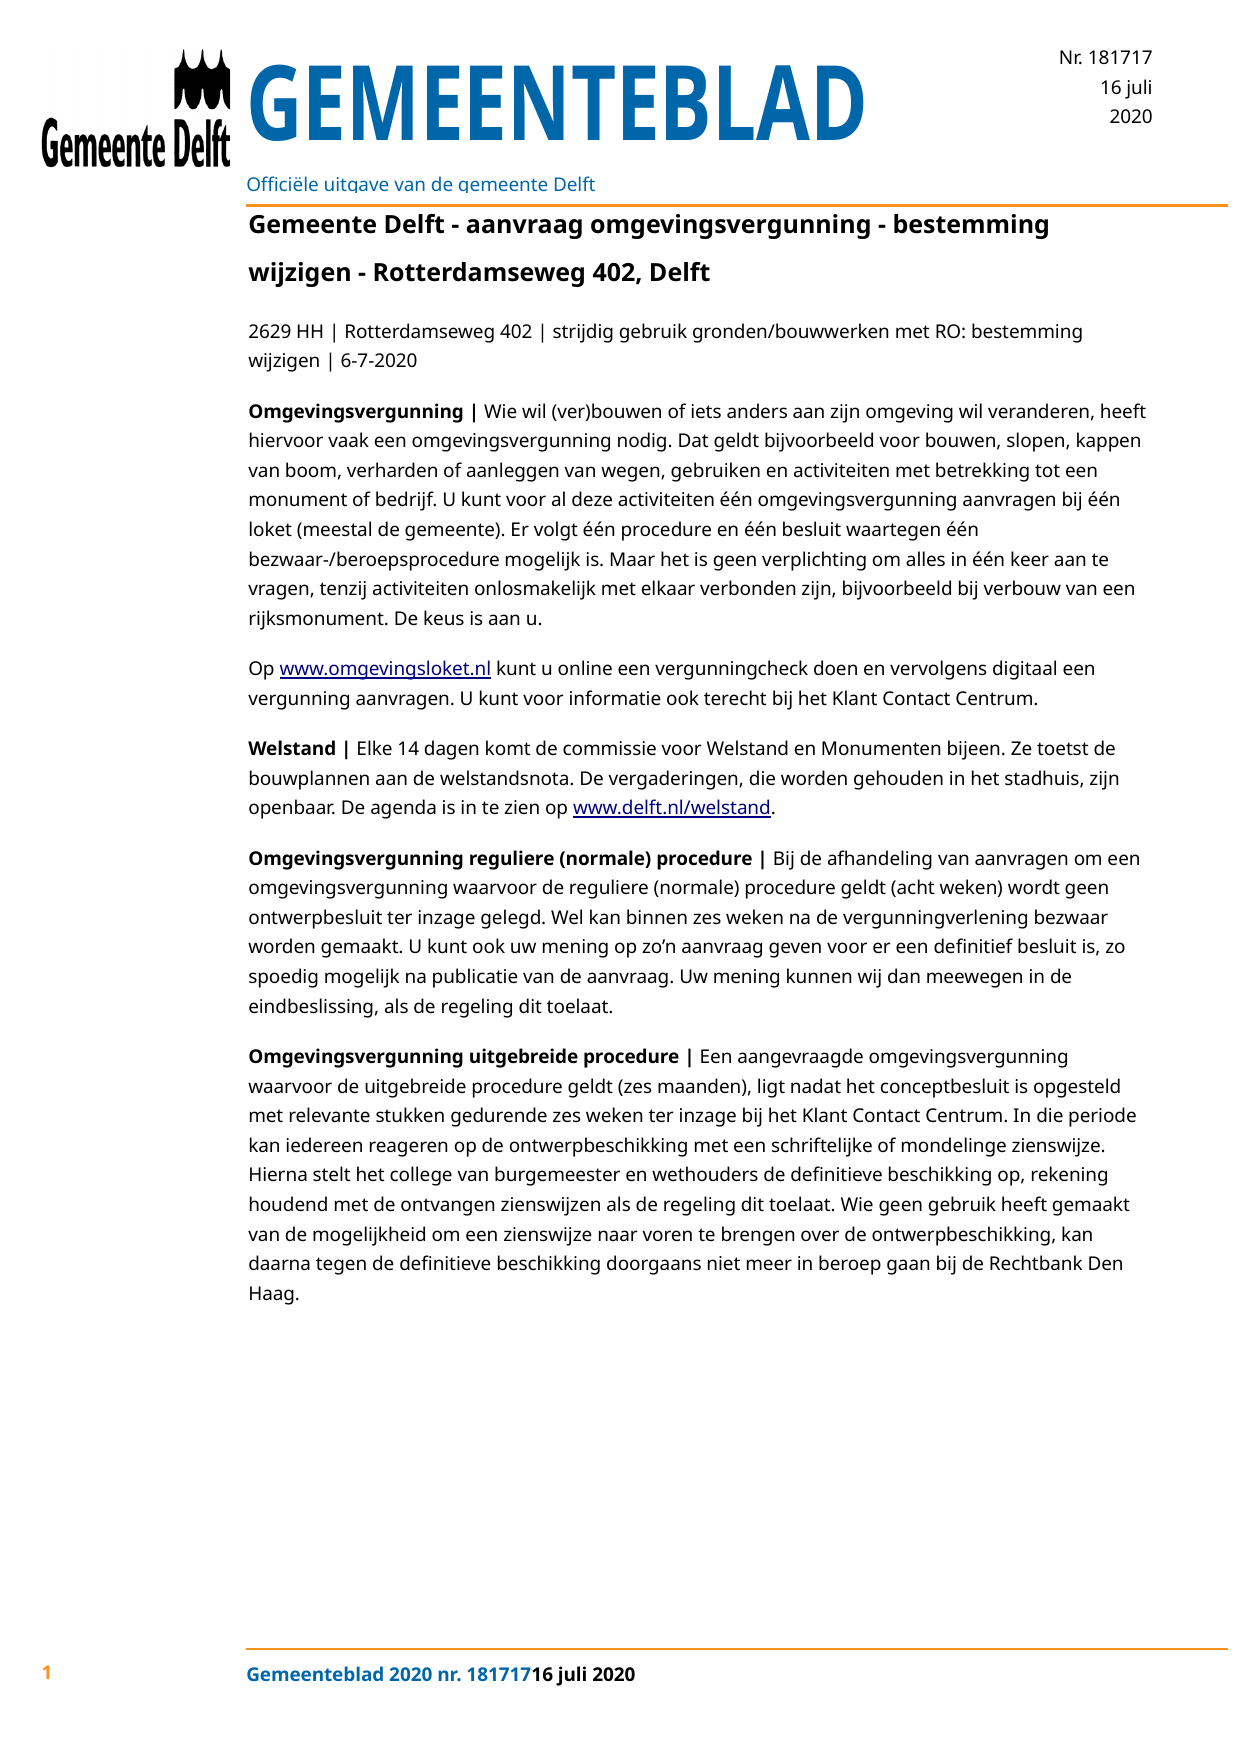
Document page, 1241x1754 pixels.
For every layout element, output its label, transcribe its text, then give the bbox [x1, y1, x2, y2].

text Op www.omgevingsloket.nl kunt u online een vergunningcheck doen en vervolgens digitaal een vergunning aanvragen. U kunt voor informatie ook terecht bij het Klant Contact Centrum. [248, 655, 1152, 711]
text Gemeente Delft - aanvraag omgevingsvergunning - bestemming wijzigen - Rotterdamseweg 402, Delft [248, 207, 1152, 288]
text 2629 HH | Rotterdamseweg 402 | strijdig gebruik gronden/bouwwerken met RO: bestemming wijzigen | 6-7-2020 [248, 318, 1152, 373]
text Welstand | Elke 14 dagen komt de commissie voor Welstand en Monumenten bijeen. Ze toetst de bouwplannen aan de welstandsnota. De vergaderingen, die worden gehouden in het stadhuis, zijn openbaar. De agenda is in te zien op www.delft.nl/welstand. [248, 735, 1152, 820]
text Omgevingsvergunning | Wie wil (ver)bouwen of iets anders aan zijn omgeving wil veranderen, heeft hiervoor vaak een omgevingsvergunning nodig. Dat geldt bijvoorbeeld voor bouwen, slopen, kappen van boom, verharden of aanleggen van wegen, gebruiken en activiteiten met betrekking tot een monument of bedrijf. U kunt voor al deze activiteiten één omgevingsvergunning aanvragen bij één loket (meestal de gemeente). Er volgt één procedure en één besluit waartegen één bezwaar-/beroepsprocedure mogelijk is. Maar het is geen verplichting om alles in één keer aan te vragen, tenzij activiteiten onlosmakelijk met elkaar verbonden zijn, bijvoorbeeld bij verbouw van een rijksmonument. De keus is aan u. [248, 398, 1152, 631]
text Omgevingsvergunning reguliere (normale) procedure | Bij de afhandeling van aanvragen om een omgevingsvergunning waarvoor de reguliere (normale) procedure geldt (acht weken) wordt geen ontwerpbesluit ter inzage gelegd. Wel kan binnen zes weken na de vergunningverlening bezwaar worden gemaakt. U kunt ook uw mening op zo’n aanvraag geven voor er een definitief besluit is, zo spoedig mogelijk na publicatie van de aanvraag. Uw mening kunnen wij dan meewegen in de eindbeslissing, als de regeling dit toelaat. [248, 845, 1152, 1019]
picture [41, 47, 231, 172]
text Omgevingsvergunning uitgebreide procedure | Een aangevraagde omgevingsvergunning waarvoor de uitgebreide procedure geldt (zes maanden), ligt nadat het conceptbesluit is opgesteld met relevante stukken gedurende zes weken ter inzage bij het Klant Contact Centrum. In die periode kan iedereen reageren op de ontwerpbeschikking met een schriftelijke of mondelinge zienswijze. Hierna stelt het college van burgemeester en wethouders de definitieve beschikking op, rekening houdend met de ontvangen zienswijzen als de regeling dit toelaat. Wie geen gebruik heeft gemaakt van de mogelijkheid om een zienswijze naar voren te brengen over de ontwerpbeschikking, kan daarna tegen de definitieve beschikking doorgaans niet meer in beroep gaan bij de Rechtbank Den Haag. [248, 1043, 1152, 1306]
